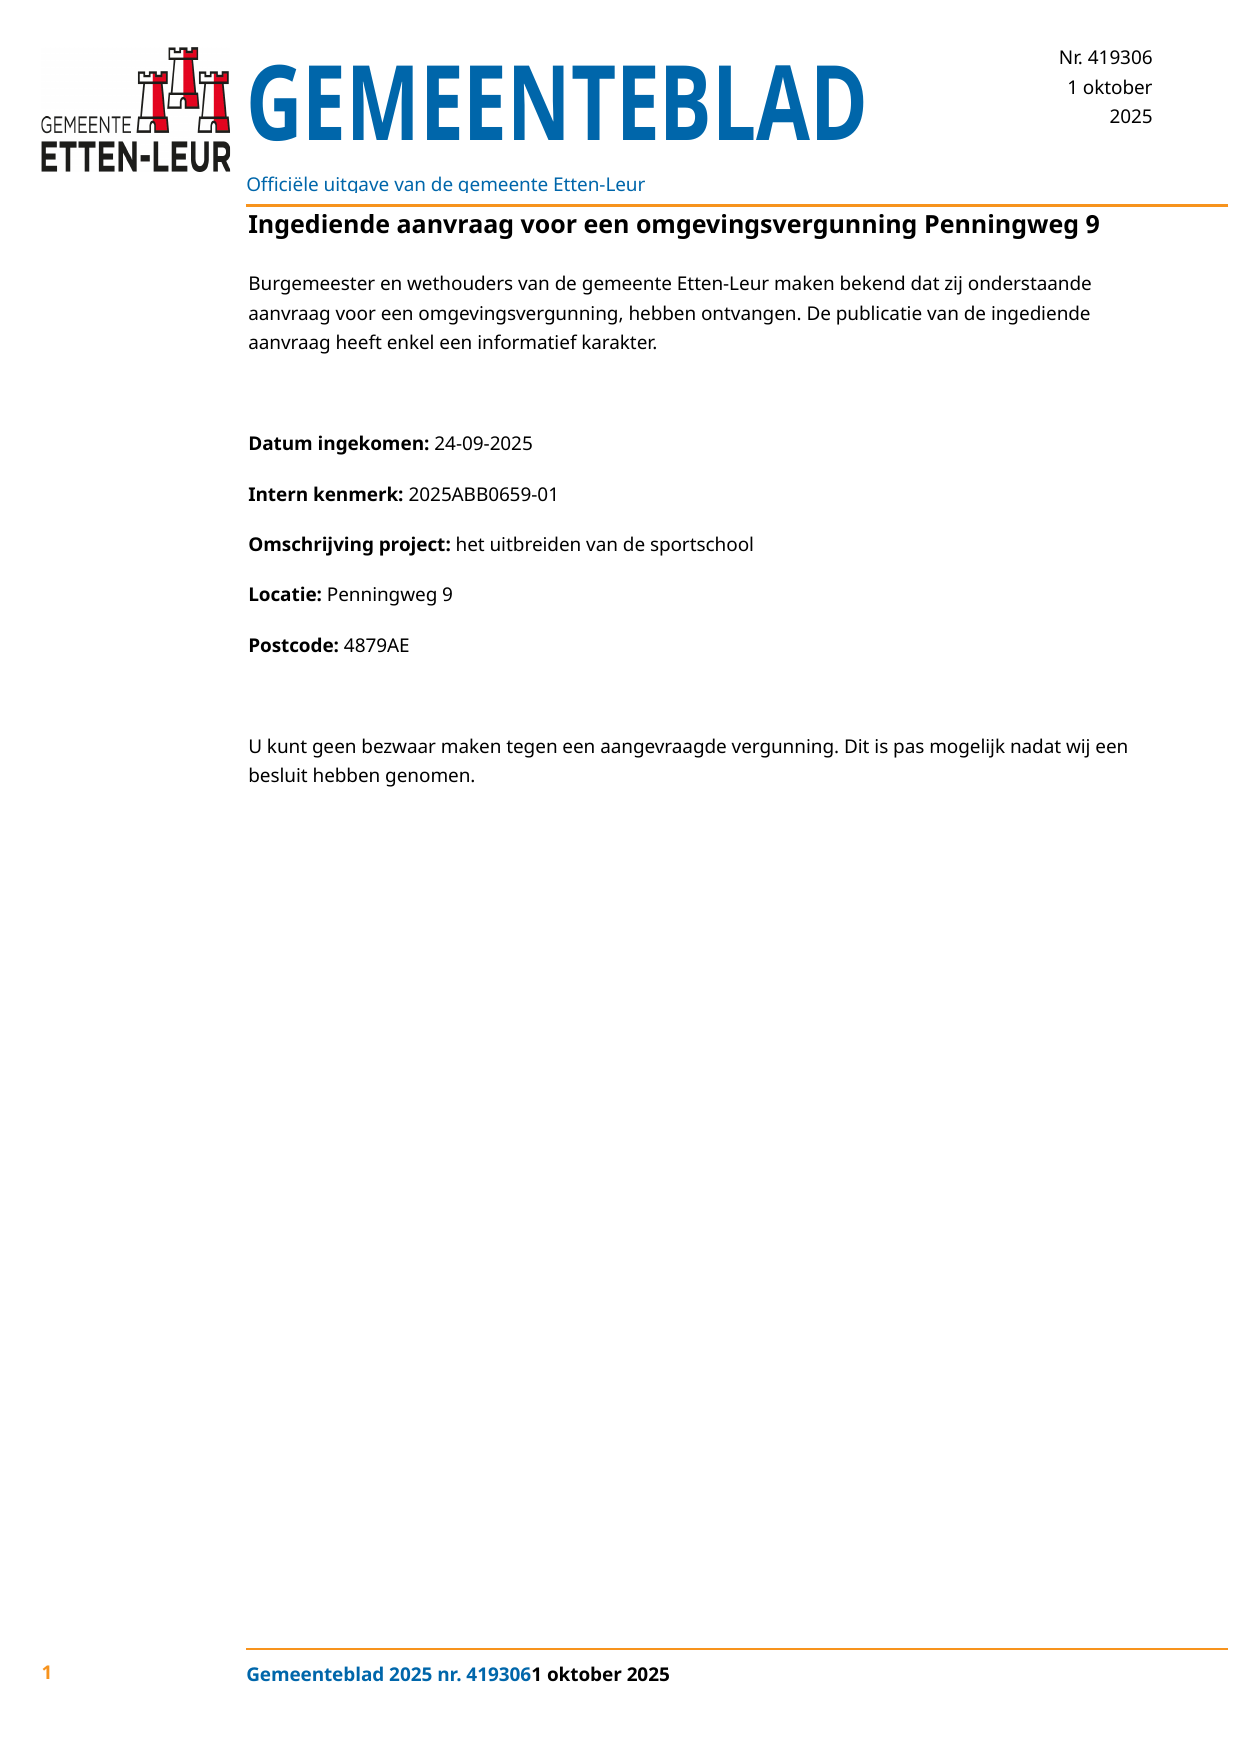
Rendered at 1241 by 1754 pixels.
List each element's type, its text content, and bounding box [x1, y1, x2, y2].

text U kunt geen bezwaar maken tegen een aangevraagde vergunning. Dit is pas mogelijk nadat wij een besluit hebben genomen. [248, 733, 1152, 788]
text Burgemeester en wethouders van de gemeente Etten-Leur maken bekend dat zij onderstaande aanvraag voor een omgevingsvergunning, hebben ontvangen. De publicatie van de ingediende aanvraag heeft enkel een informatief karakter. [248, 270, 1152, 355]
picture [41, 47, 231, 172]
text Omschrijving project: het uitbreiden van de sportschool [248, 531, 1152, 557]
text Intern kenmerk: 2025ABB0659-01 [248, 481, 1152, 506]
text Datum ingekomen: 24-09-2025 [248, 430, 1152, 456]
text Ingediende aanvraag voor een omgevingsvergunning Penningweg 9 [248, 207, 1152, 241]
text Locatie: Penningweg 9 [248, 582, 1152, 607]
text Postcode: 4879AE [248, 632, 1152, 658]
